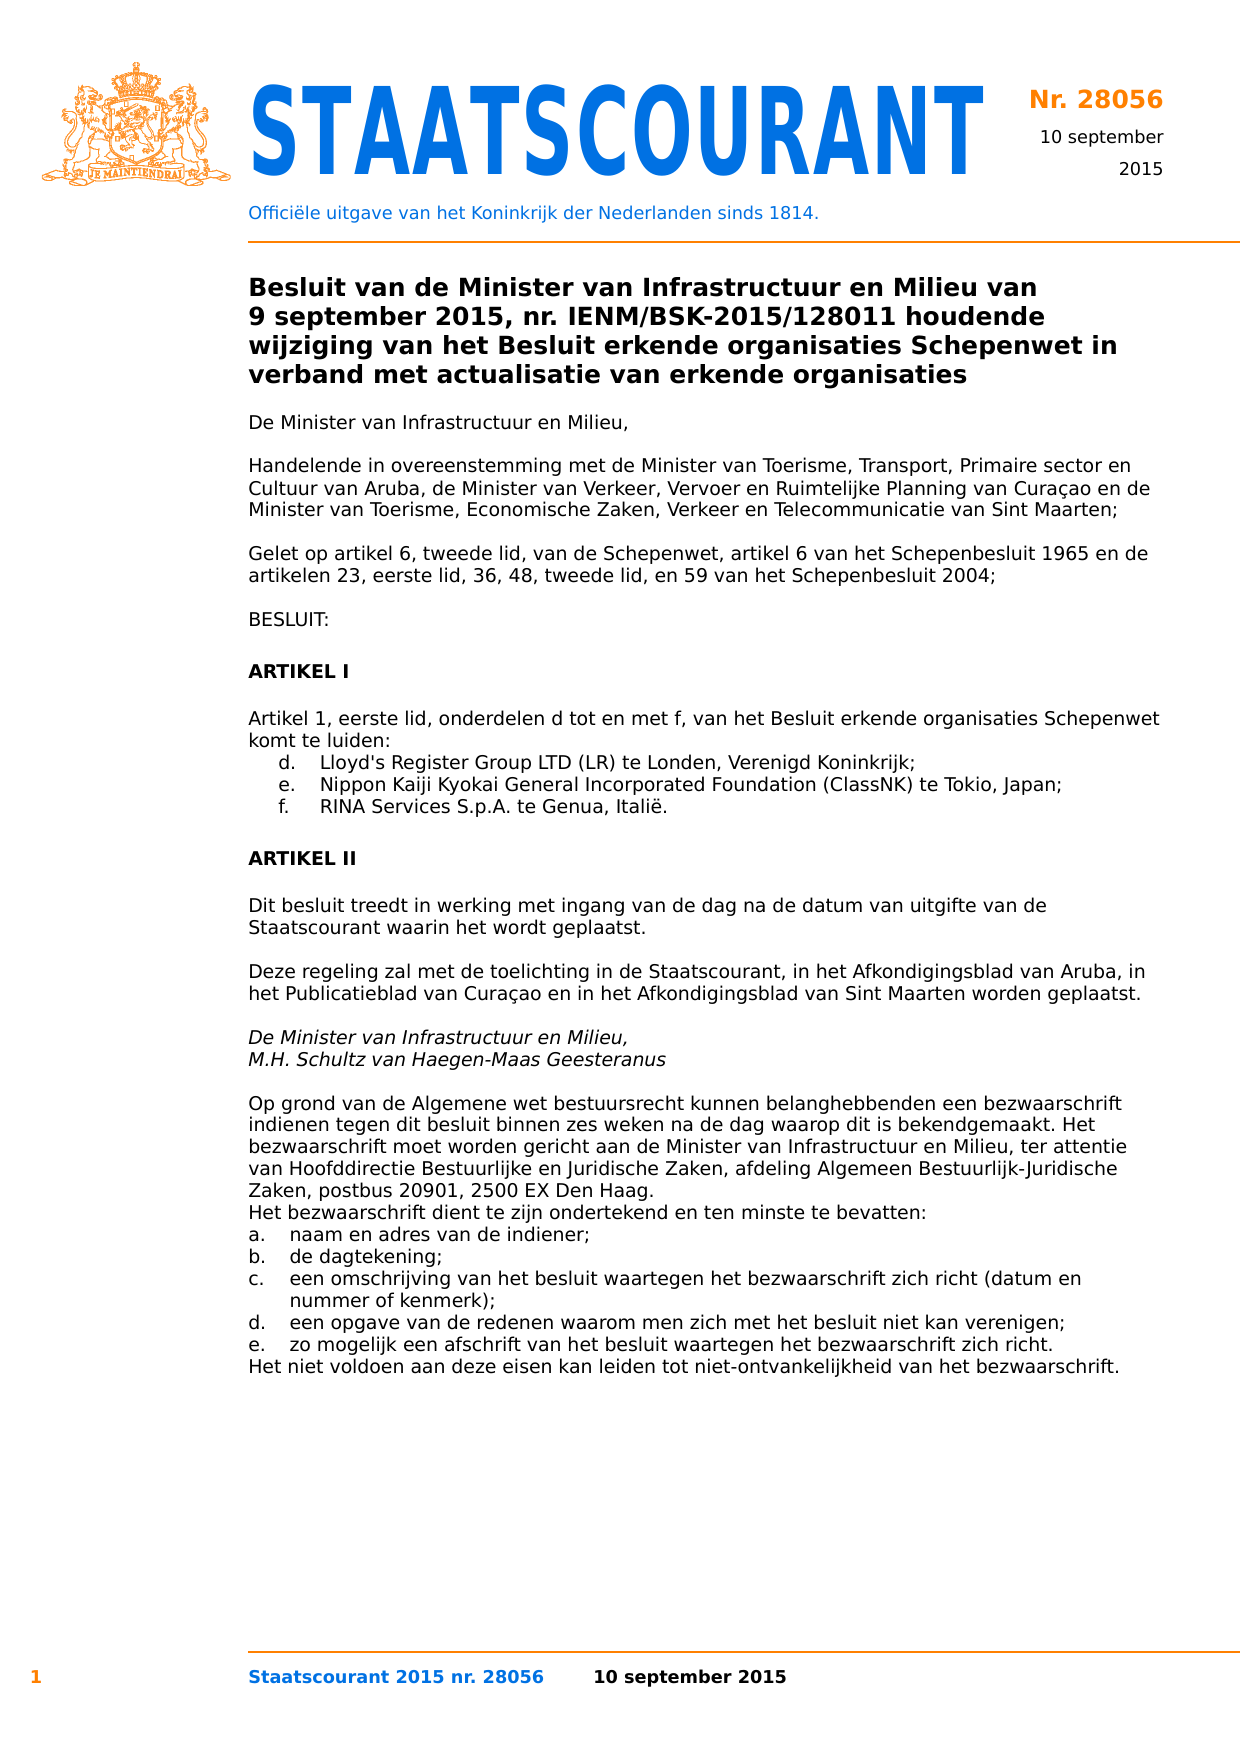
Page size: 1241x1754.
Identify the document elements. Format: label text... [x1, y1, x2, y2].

table_cell 2015 [998, 153, 1240, 203]
text De Minister van Infrastructuur en Milieu, M.H. Schultz van Haegen-Maas Geesteranus [248, 1027, 1163, 1071]
text b. de dagtekening; [248, 1246, 1163, 1268]
table_header [25, 62, 248, 241]
text De Minister van Infrastructuur en Milieu, [248, 412, 1163, 433]
text Gelet op artikel 6, tweede lid, van de Schepenwet, artikel 6 van het Schepenbesluit 1965 en de artikelen 23, eerste lid, 36, 48, tweede lid, en 59 van het Schepenbesluit 2004; [248, 543, 1163, 587]
text Het niet voldoen aan deze eisen kan leiden tot niet-ontvankelijkheid van het bezwaarschrift. [248, 1356, 1163, 1378]
subtitle ARTIKEL II [248, 848, 1163, 870]
text Artikel 1, eerste lid, onderdelen d tot en met f, van het Besluit erkende organisaties Schepenwet komt te luiden: [248, 708, 1163, 752]
text Het bezwaarschrift dient te zijn ondertekend en ten minste te bevatten: [248, 1202, 1163, 1224]
text c. een omschrijving van het besluit waartegen het bezwaarschrift zich richt (datum en nummer of kenmerk); [248, 1268, 1163, 1312]
picture [41, 62, 231, 186]
table_cell 10 september [998, 121, 1240, 153]
text Op grond van de Algemene wet bestuursrecht kunnen belanghebbenden een bezwaarschrift indienen tegen dit besluit binnen zes weken na de dag waarop dit is bekendgemaakt. Het bezwaarschrift moet worden gericht aan de Minister van Infrastructuur en Milieu, ter attentie van Hoofddirectie Bestuurlijke en Juridische Zaken, afdeling Algemeen Bestuurlijk-Juridische Zaken, postbus 20901, 2500 EX Den Haag. [248, 1092, 1163, 1202]
table_cell Officiële uitgave van het Koninkrijk der Nederlanden sinds 1814. [248, 203, 1240, 241]
table_header STAATSCOURANT [248, 62, 998, 203]
text e. zo mogelijk een afschrift van het besluit waartegen het bezwaarschrift zich richt. [248, 1334, 1163, 1356]
table_header Nr. 28056 [998, 62, 1240, 121]
subtitle ARTIKEL I [248, 661, 1163, 683]
text Dit besluit treedt in werking met ingang van de dag na de datum van uitgifte van de Staatscourant waarin het wordt geplaatst. [248, 895, 1163, 939]
text BESLUIT: [248, 609, 1163, 631]
text Deze regeling zal met de toelichting in de Staatscourant, in het Afkondigingsblad van Aruba, in het Publicatieblad van Curaçao en in het Afkondigingsblad van Sint Maarten worden geplaatst. [248, 961, 1163, 1005]
text Handelende in overeenstemming met de Minister van Toerisme, Transport, Primaire sector en Cultuur van Aruba, de Minister van Verkeer, Vervoer en Ruimtelijke Planning van Curaçao en de Minister van Toerisme, Economische Zaken, Verkeer en Telecommunicatie van Sint Maarten; [248, 455, 1163, 521]
text d. Lloyd's Register Group LTD (LR) te Londen, Verenigd Koninkrijk; [278, 752, 1163, 774]
subtitle Besluit van de Minister van Infrastructuur en Milieu van 9 september 2015, nr. IENM/BSK-2015/128011 houdende wijziging van het Besluit erkende organisaties Schepenwet in verband met actualisatie van erkende organisaties [248, 273, 1163, 390]
text f. RINA Services S.p.A. te Genua, Italië. [278, 796, 1163, 818]
text a. naam en adres van de indiener; [248, 1224, 1163, 1246]
text d. een opgave van de redenen waarom men zich met het besluit niet kan verenigen; [248, 1312, 1163, 1334]
text e. Nippon Kaiji Kyokai General Incorporated Foundation (ClassNK) te Tokio, Japan; [278, 774, 1163, 796]
